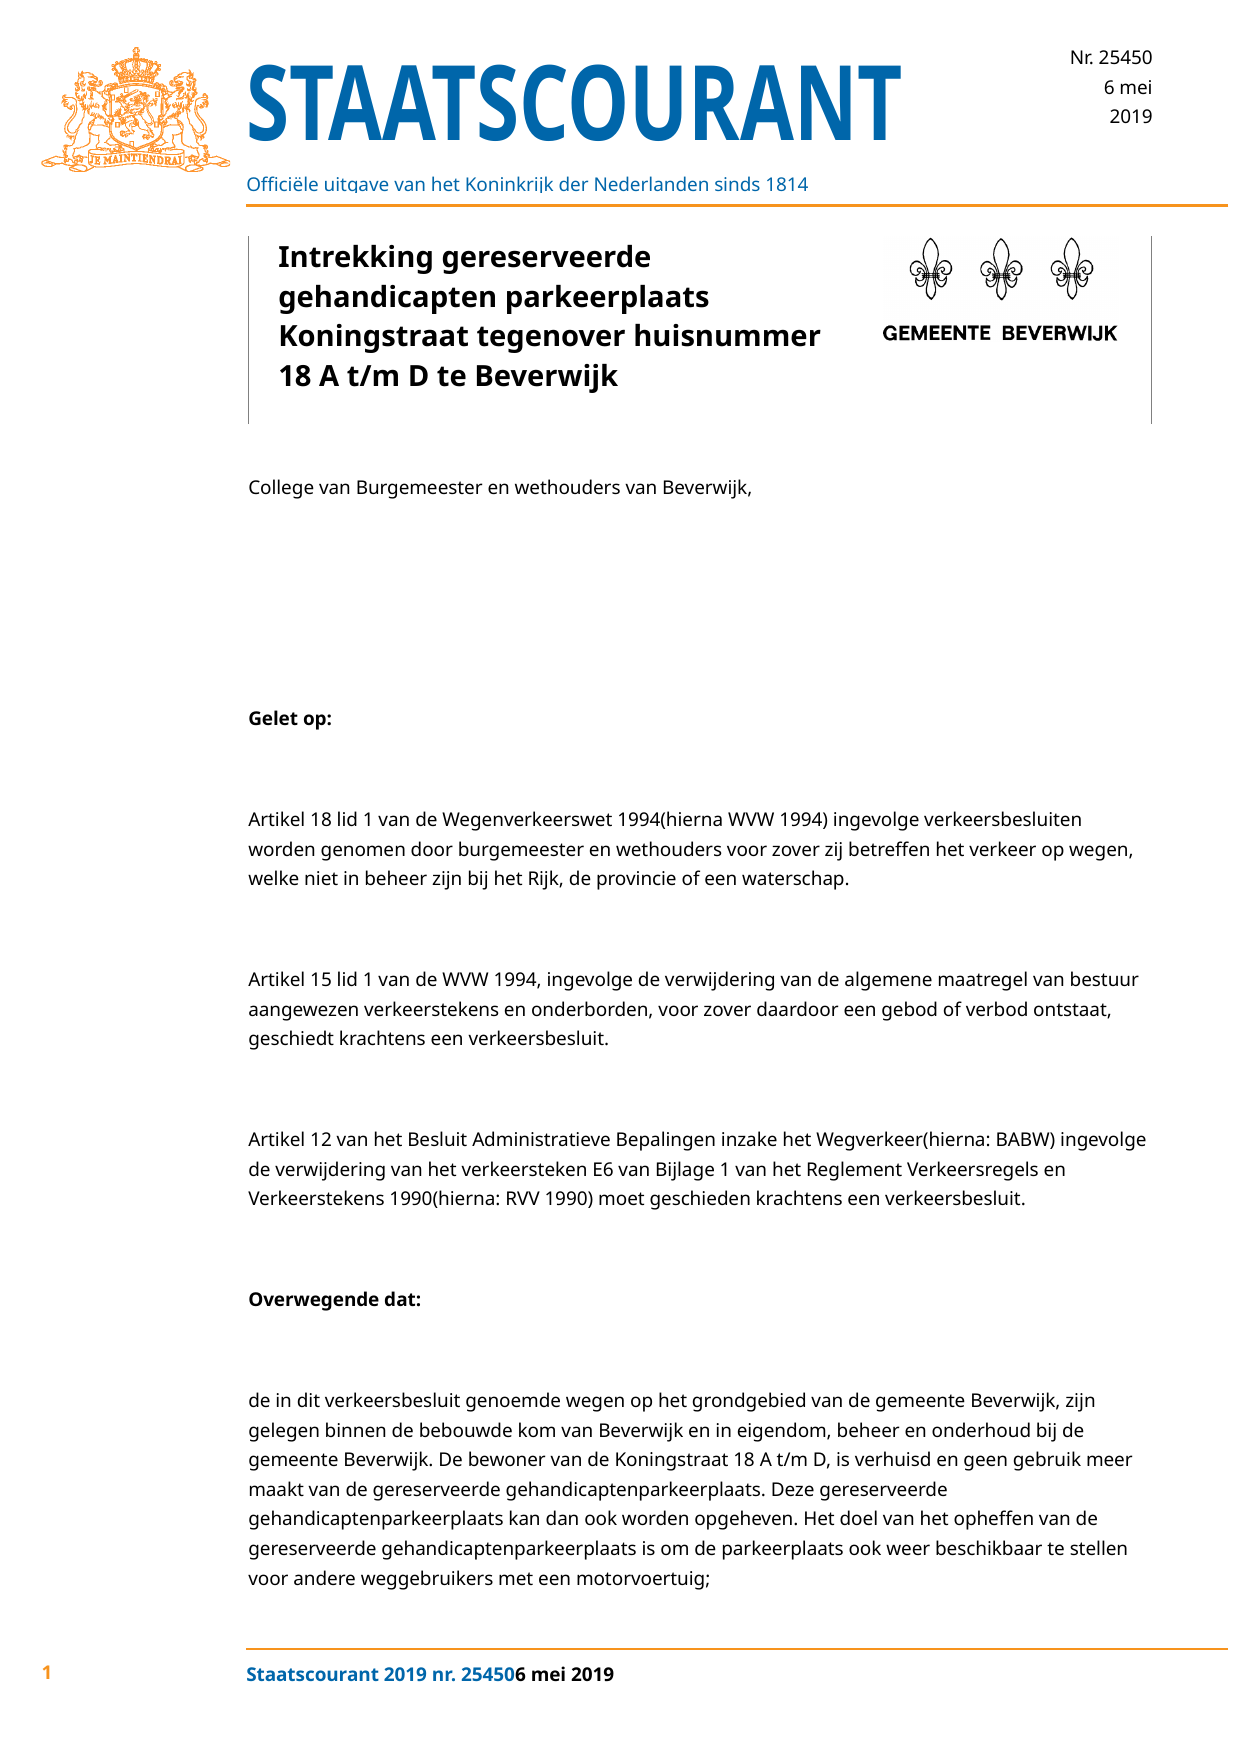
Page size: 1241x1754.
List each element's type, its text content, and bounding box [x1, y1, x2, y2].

text College van Burgemeester en wethouders van Beverwijk, [248, 474, 1152, 500]
text Artikel 15 lid 1 van de WVW 1994, ingevolge de verwijdering van de algemene maatregel van bestuur aangewezen verkeerstekens en onderborden, voor zover daardoor een gebod of verbod ontstaat, geschiedt krachtens een verkeersbesluit. [248, 966, 1152, 1051]
table_header [850, 236, 1151, 424]
text Artikel 12 van het Besluit Administratieve Bepalingen inzake het Wegverkeer(hierna: BABW) ingevolge de verwijdering van het verkeersteken E6 van Bijlage 1 van het Reglement Verkeersregels en Verkeerstekens 1990(hierna: RVV 1990) moet geschieden krachtens een verkeersbesluit. [248, 1126, 1152, 1211]
picture [882, 236, 1119, 342]
picture [41, 47, 231, 172]
text Overwegende dat: [248, 1286, 1152, 1312]
table_header Intrekking gereserveerde gehandicapten parkeerplaats Koningstraat tegenover huisnummer 18 A t/m D te Beverwijk [249, 236, 850, 424]
text Artikel 18 lid 1 van de Wegenverkeerswet 1994(hierna WVW 1994) ingevolge verkeersbesluiten worden genomen door burgemeester en wethouders voor zover zij betreffen het verkeer op wegen, welke niet in beheer zijn bij het Rijk, de provincie of een waterschap. [248, 806, 1152, 891]
text Gelet op: [248, 706, 1152, 731]
text de in dit verkeersbesluit genoemde wegen op het grondgebied van de gemeente Beverwijk, zijn gelegen binnen de bebouwde kom van Beverwijk en in eigendom, beheer en onderhoud bij de gemeente Beverwijk. De bewoner van de Koningstraat 18 A t/m D, is verhuisd en geen gebruik meer maakt van de gereserveerde gehandicaptenparkeerplaats. Deze gereserveerde gehandicaptenparkeerplaats kan dan ook worden opgeheven. Het doel van het opheffen van de gereserveerde gehandicaptenparkeerplaats is om de parkeerplaats ook weer beschikbaar te stellen voor andere weggebruikers met een motorvoertuig; [248, 1387, 1152, 1591]
